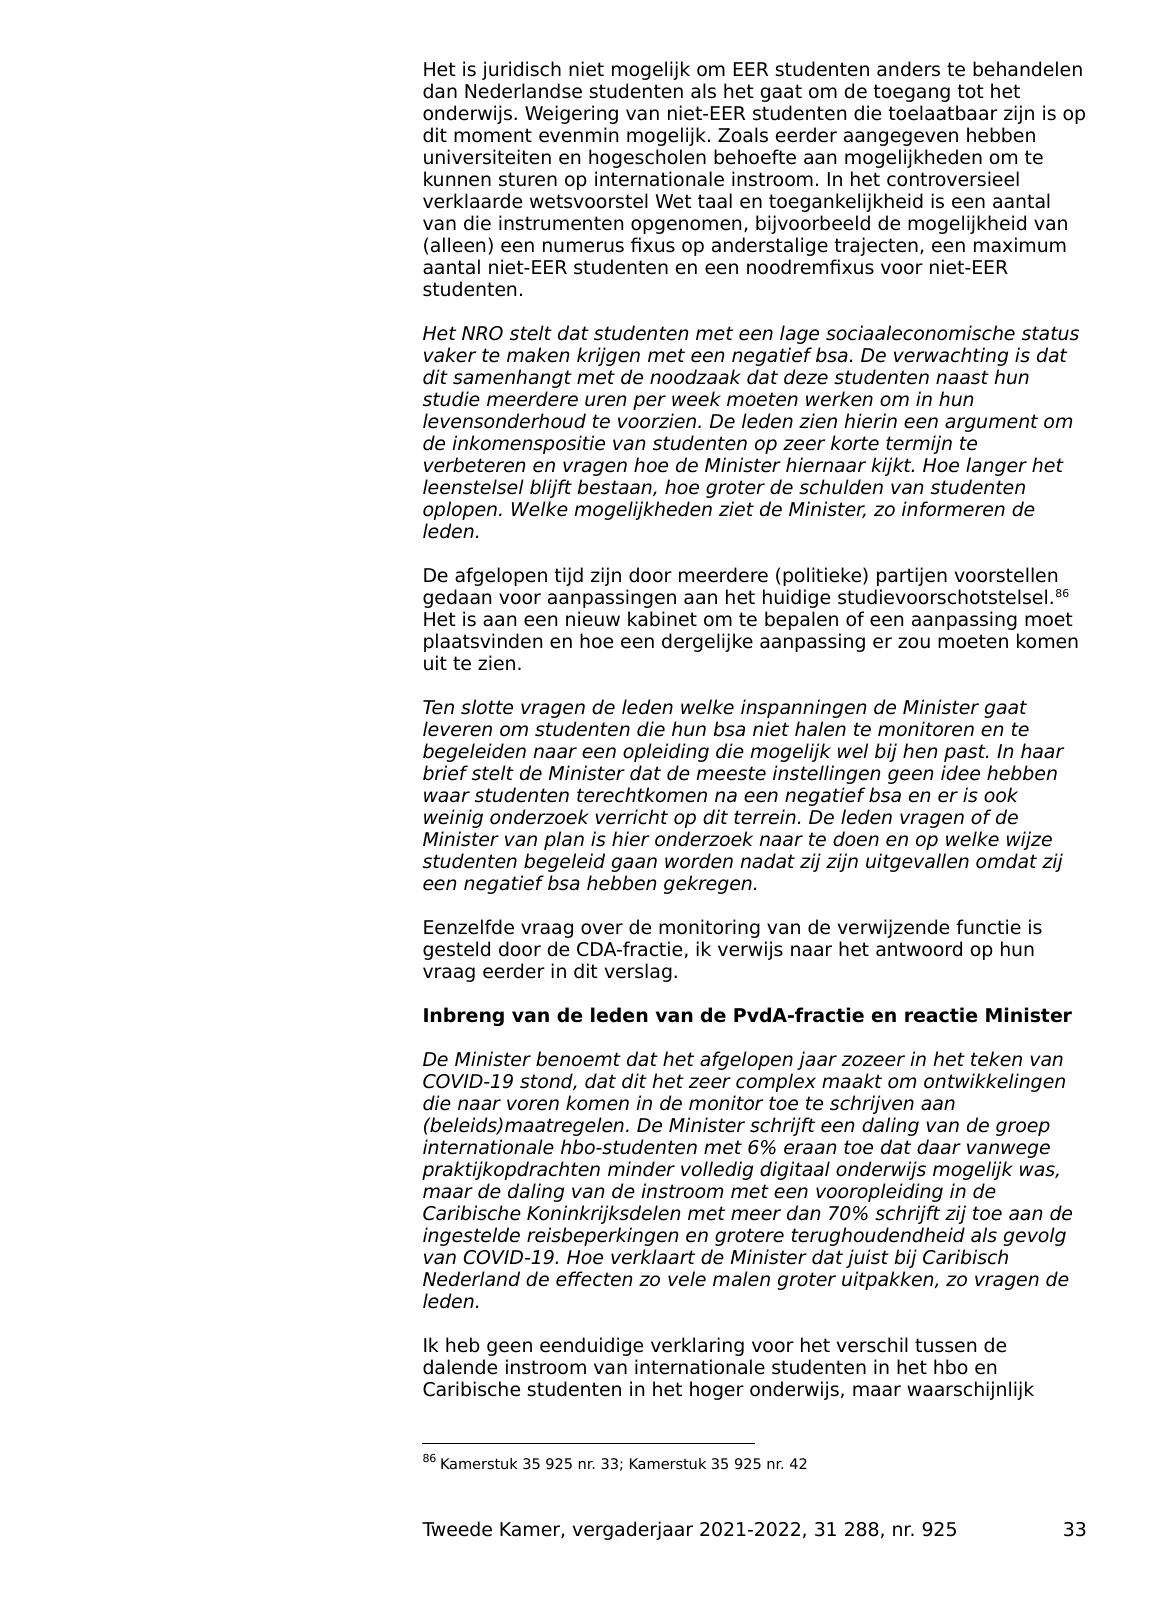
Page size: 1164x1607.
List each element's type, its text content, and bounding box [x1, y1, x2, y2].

text Eenzelfde vraag over de monitoring van de verwijzende functie is gesteld door de CDA-fractie, ik verwijs naar het antwoord op hun vraag eerder in dit verslag. [422, 917, 1087, 983]
text Ik heb geen eenduidige verklaring voor het verschil tussen de dalende instroom van internationale studenten in het hbo en Caribische studenten in het hoger onderwijs, maar waarschijnlijk [422, 1335, 1087, 1401]
subtitle Inbreng van de leden van de PvdA-fractie en reactie Minister [422, 1005, 1087, 1027]
text Het is juridisch niet mogelijk om EER studenten anders te behandelen dan Nederlandse studenten als het gaat om de toegang tot het onderwijs. Weigering van niet-EER studenten die toelaatbaar zijn is op dit moment evenmin mogelijk. Zoals eerder aangegeven hebben universiteiten en hogescholen behoefte aan mogelijkheden om te kunnen sturen op internationale instroom. In het controversieel verklaarde wetsvoorstel Wet taal en toegankelijkheid is een aantal van die instrumenten opgenomen, bijvoorbeeld de mogelijkheid van (alleen) een numerus fixus op anderstalige trajecten, een maximum aantal niet-EER studenten en een noodremfixus voor niet-EER studenten. [422, 59, 1087, 301]
text Het NRO stelt dat studenten met een lage sociaaleconomische status vaker te maken krijgen met een negatief bsa. De verwachting is dat dit samenhangt met de noodzaak dat deze studenten naast hun studie meerdere uren per week moeten werken om in hun levensonderhoud te voorzien. De leden zien hierin een argument om de inkomenspositie van studenten op zeer korte termijn te verbeteren en vragen hoe de Minister hiernaar kijkt. Hoe langer het leenstelsel blijft bestaan, hoe groter de schulden van studenten oplopen. Welke mogelijkheden ziet de Minister, zo informeren de leden. [422, 323, 1087, 543]
text De Minister benoemt dat het afgelopen jaar zozeer in het teken van COVID-19 stond, dat dit het zeer complex maakt om ontwikkelingen die naar voren komen in de monitor toe te schrijven aan (beleids)maatregelen. De Minister schrijft een daling van de groep internationale hbo-studenten met 6% eraan toe dat daar vanwege praktijkopdrachten minder volledig digitaal onderwijs mogelijk was, maar de daling van de instroom met een vooropleiding in de Caribische Koninkrijksdelen met meer dan 70% schrijft zij toe aan de ingestelde reisbeperkingen en grotere terughoudendheid als gevolg van COVID-19. Hoe verklaart de Minister dat juist bij Caribisch Nederland de effecten zo vele malen groter uitpakken, zo vragen de leden. [422, 1049, 1087, 1313]
text Ten slotte vragen de leden welke inspanningen de Minister gaat leveren om studenten die hun bsa niet halen te monitoren en te begeleiden naar een opleiding die mogelijk wel bij hen past. In haar brief stelt de Minister dat de meeste instellingen geen idee hebben waar studenten terechtkomen na een negatief bsa en er is ook weinig onderzoek verricht op dit terrein. De leden vragen of de Minister van plan is hier onderzoek naar te doen en op welke wijze studenten begeleid gaan worden nadat zij zijn uitgevallen omdat zij een negatief bsa hebben gekregen. [422, 697, 1087, 895]
text Kamerstuk 35 925 nr. 33; Kamerstuk 35 925 nr. 42 [422, 1452, 1087, 1474]
text De afgelopen tijd zijn door meerdere (politieke) partijen voorstellen gedaan voor aanpassingen aan het huidige studievoorschotstelsel. Het is aan een nieuw kabinet om te bepalen of een aanpassing moet plaatsvinden en hoe een dergelijke aanpassing er zou moeten komen uit te zien. [422, 565, 1087, 675]
